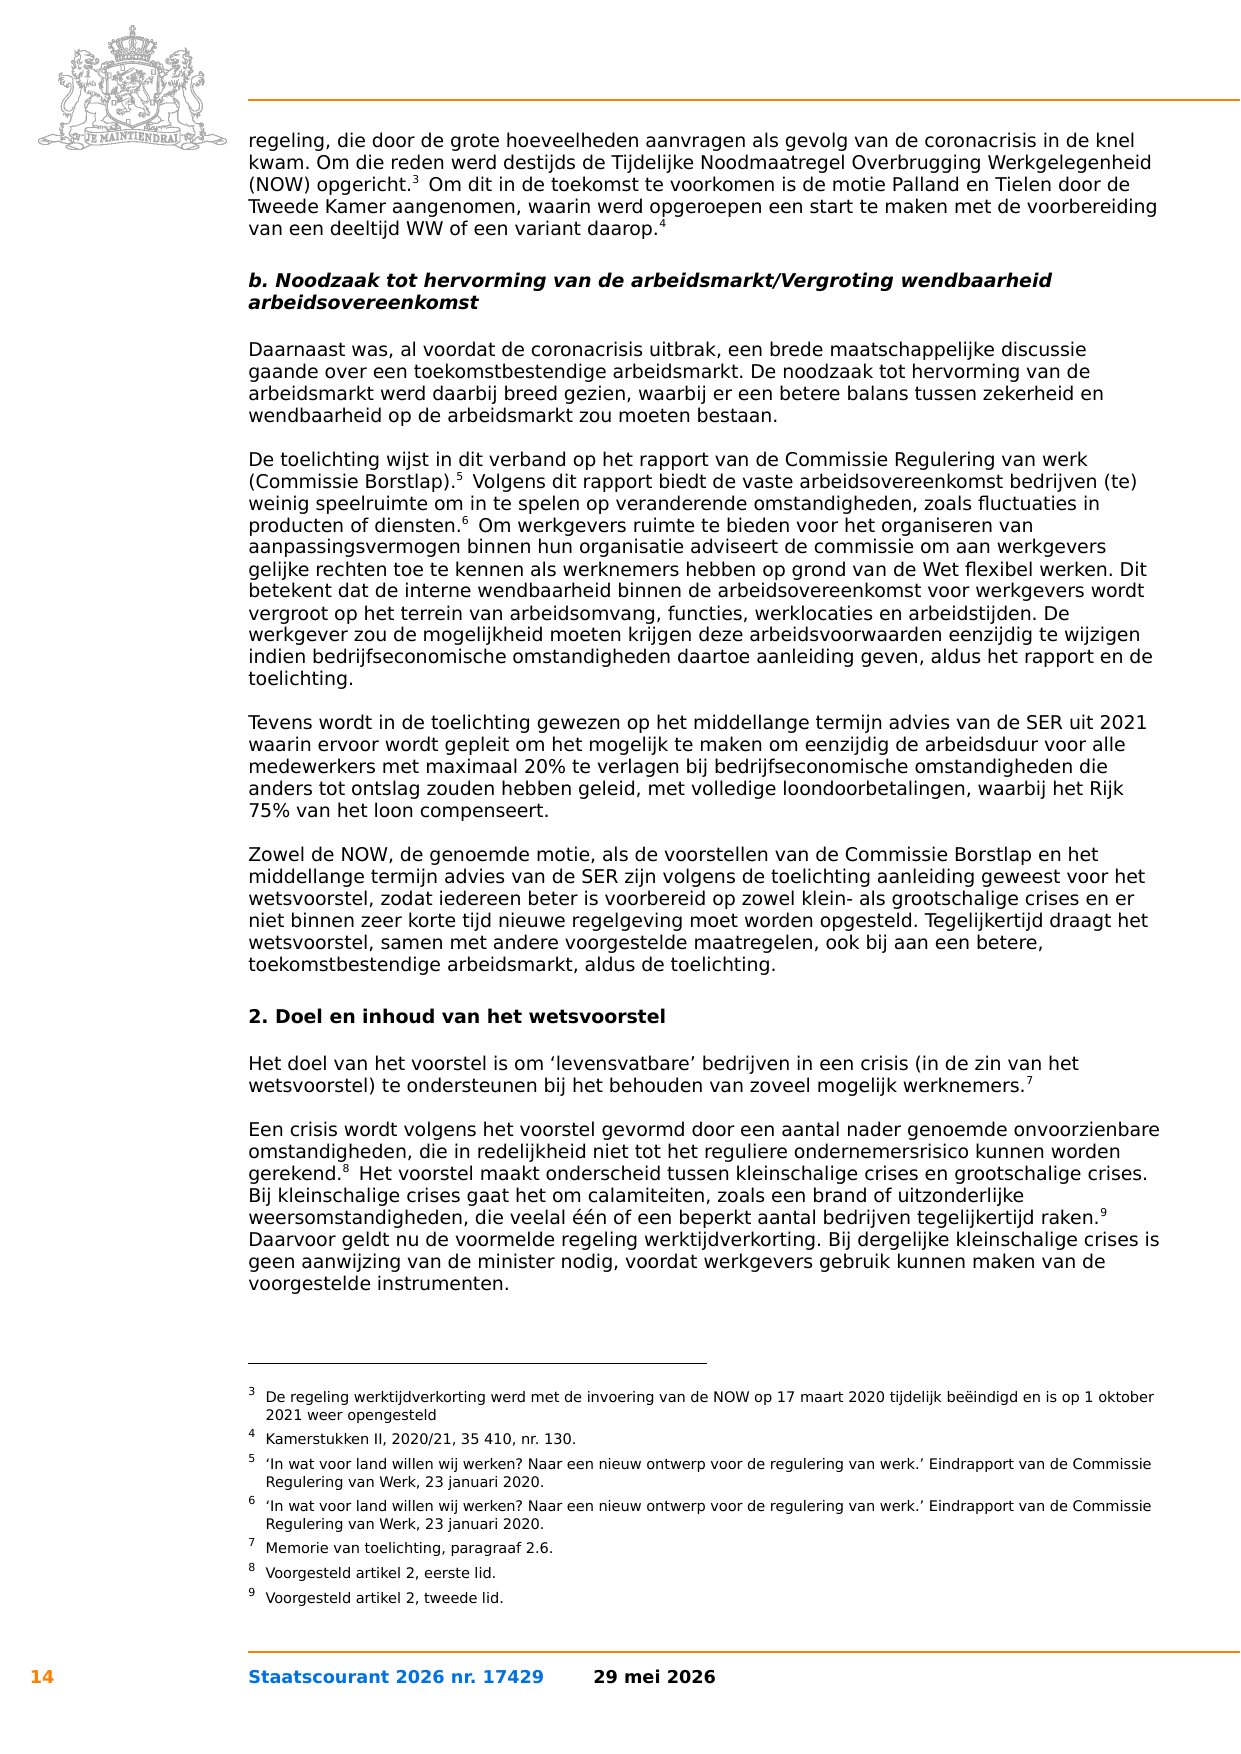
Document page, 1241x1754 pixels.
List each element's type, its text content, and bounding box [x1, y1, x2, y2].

text Memorie van toelichting, paragraaf 2.6. [248, 1536, 1163, 1558]
text ‘In wat voor land willen wij werken? Naar een nieuw ontwerp voor de regulering van werk.’ Eindrapport van de Commissie Regulering van Werk, 23 januari 2020. [248, 1452, 1163, 1491]
text regeling, die door de grote hoeveelheden aanvragen als gevolg van de coronacrisis in de knel kwam. Om die reden werd destijds de Tijdelijke Noodmaatregel Overbrugging Werkgelegenheid (NOW) opgericht. Om dit in de toekomst te voorkomen is de motie Palland en Tielen door de Tweede Kamer aangenomen, waarin werd opgeroepen een start te maken met de voorbereiding van een deeltijd WW of een variant daarop. [248, 130, 1163, 240]
text Voorgesteld artikel 2, eerste lid. [248, 1561, 1163, 1583]
text Het doel van het voorstel is om ‘levensvatbare’ bedrijven in een crisis (in de zin van het wetsvoorstel) te ondersteunen bij het behouden van zoveel mogelijk werknemers. [248, 1053, 1163, 1097]
text Daarnaast was, al voordat de coronacrisis uitbrak, een brede maatschappelijke discussie gaande over een toekomstbestendige arbeidsmarkt. De noodzaak tot hervorming van de arbeidsmarkt werd daarbij breed gezien, waarbij er een betere balans tussen zekerheid en wendbaarheid op de arbeidsmarkt zou moeten bestaan. [248, 339, 1163, 427]
text De regeling werktijdverkorting werd met de invoering van de NOW op 17 maart 2020 tijdelijk beëindigd en is op 1 oktober 2021 weer opengesteld [248, 1385, 1163, 1424]
picture [38, 25, 227, 150]
text De toelichting wijst in dit verband op het rapport van de Commissie Regulering van werk (Commissie Borstlap). Volgens dit rapport biedt de vaste arbeidsovereenkomst bedrijven (te) weinig speelruimte om in te spelen op veranderende omstandigheden, zoals fluctuaties in producten of diensten. Om werkgevers ruimte te bieden voor het organiseren van aanpassingsvermogen binnen hun organisatie adviseert de commissie om aan werkgevers gelijke rechten toe te kennen als werknemers hebben op grond van de Wet flexibel werken. Dit betekent dat de interne wendbaarheid binnen de arbeidsovereenkomst voor werkgevers wordt vergroot op het terrein van arbeidsomvang, functies, werklocaties en arbeidstijden. De werkgever zou de mogelijkheid moeten krijgen deze arbeidsvoorwaarden eenzijdig te wijzigen indien bedrijfseconomische omstandigheden daartoe aanleiding geven, aldus het rapport en de toelichting. [248, 448, 1163, 690]
text Kamerstukken II, 2020/21, 35 410, nr. 130. [248, 1427, 1163, 1449]
text ‘In wat voor land willen wij werken? Naar een nieuw ontwerp voor de regulering van werk.’ Eindrapport van de Commissie Regulering van Werk, 23 januari 2020. [248, 1494, 1163, 1533]
text Zowel de NOW, de genoemde motie, als de voorstellen van de Commissie Borstlap en het middellange termijn advies van de SER zijn volgens de toelichting aanleiding geweest voor het wetsvoorstel, zodat iedereen beter is voorbereid op zowel klein- als grootschalige crises en er niet binnen zeer korte tijd nieuwe regelgeving moet worden opgesteld. Tegelijkertijd draagt het wetsvoorstel, samen met andere voorgestelde maatregelen, ook bij aan een betere, toekomstbestendige arbeidsmarkt, aldus de toelichting. [248, 844, 1163, 976]
text Voorgesteld artikel 2, tweede lid. [248, 1586, 1163, 1608]
subtitle 2. Doel en inhoud van het wetsvoorstel [248, 1006, 1163, 1028]
subtitle b. Noodzaak tot hervorming van de arbeidsmarkt/Vergroting wendbaarheid arbeidsovereenkomst [248, 270, 1163, 314]
text Tevens wordt in de toelichting gewezen op het middellange termijn advies van de SER uit 2021 waarin ervoor wordt gepleit om het mogelijk te maken om eenzijdig de arbeidsduur voor alle medewerkers met maximaal 20% te verlagen bij bedrijfseconomische omstandigheden die anders tot ontslag zouden hebben geleid, met volledige loondoorbetalingen, waarbij het Rijk 75% van het loon compenseert. [248, 712, 1163, 822]
text Een crisis wordt volgens het voorstel gevormd door een aantal nader genoemde onvoorzienbare omstandigheden, die in redelijkheid niet tot het reguliere ondernemersrisico kunnen worden gerekend. Het voorstel maakt onderscheid tussen kleinschalige crises en grootschalige crises. Bij kleinschalige crises gaat het om calamiteiten, zoals een brand of uitzonderlijke weersomstandigheden, die veelal één of een beperkt aantal bedrijven tegelijkertijd raken. Daarvoor geldt nu de voormelde regeling werktijdverkorting. Bij dergelijke kleinschalige crises is geen aanwijzing van de minister nodig, voordat werkgevers gebruik kunnen maken van de voorgestelde instrumenten. [248, 1119, 1163, 1294]
